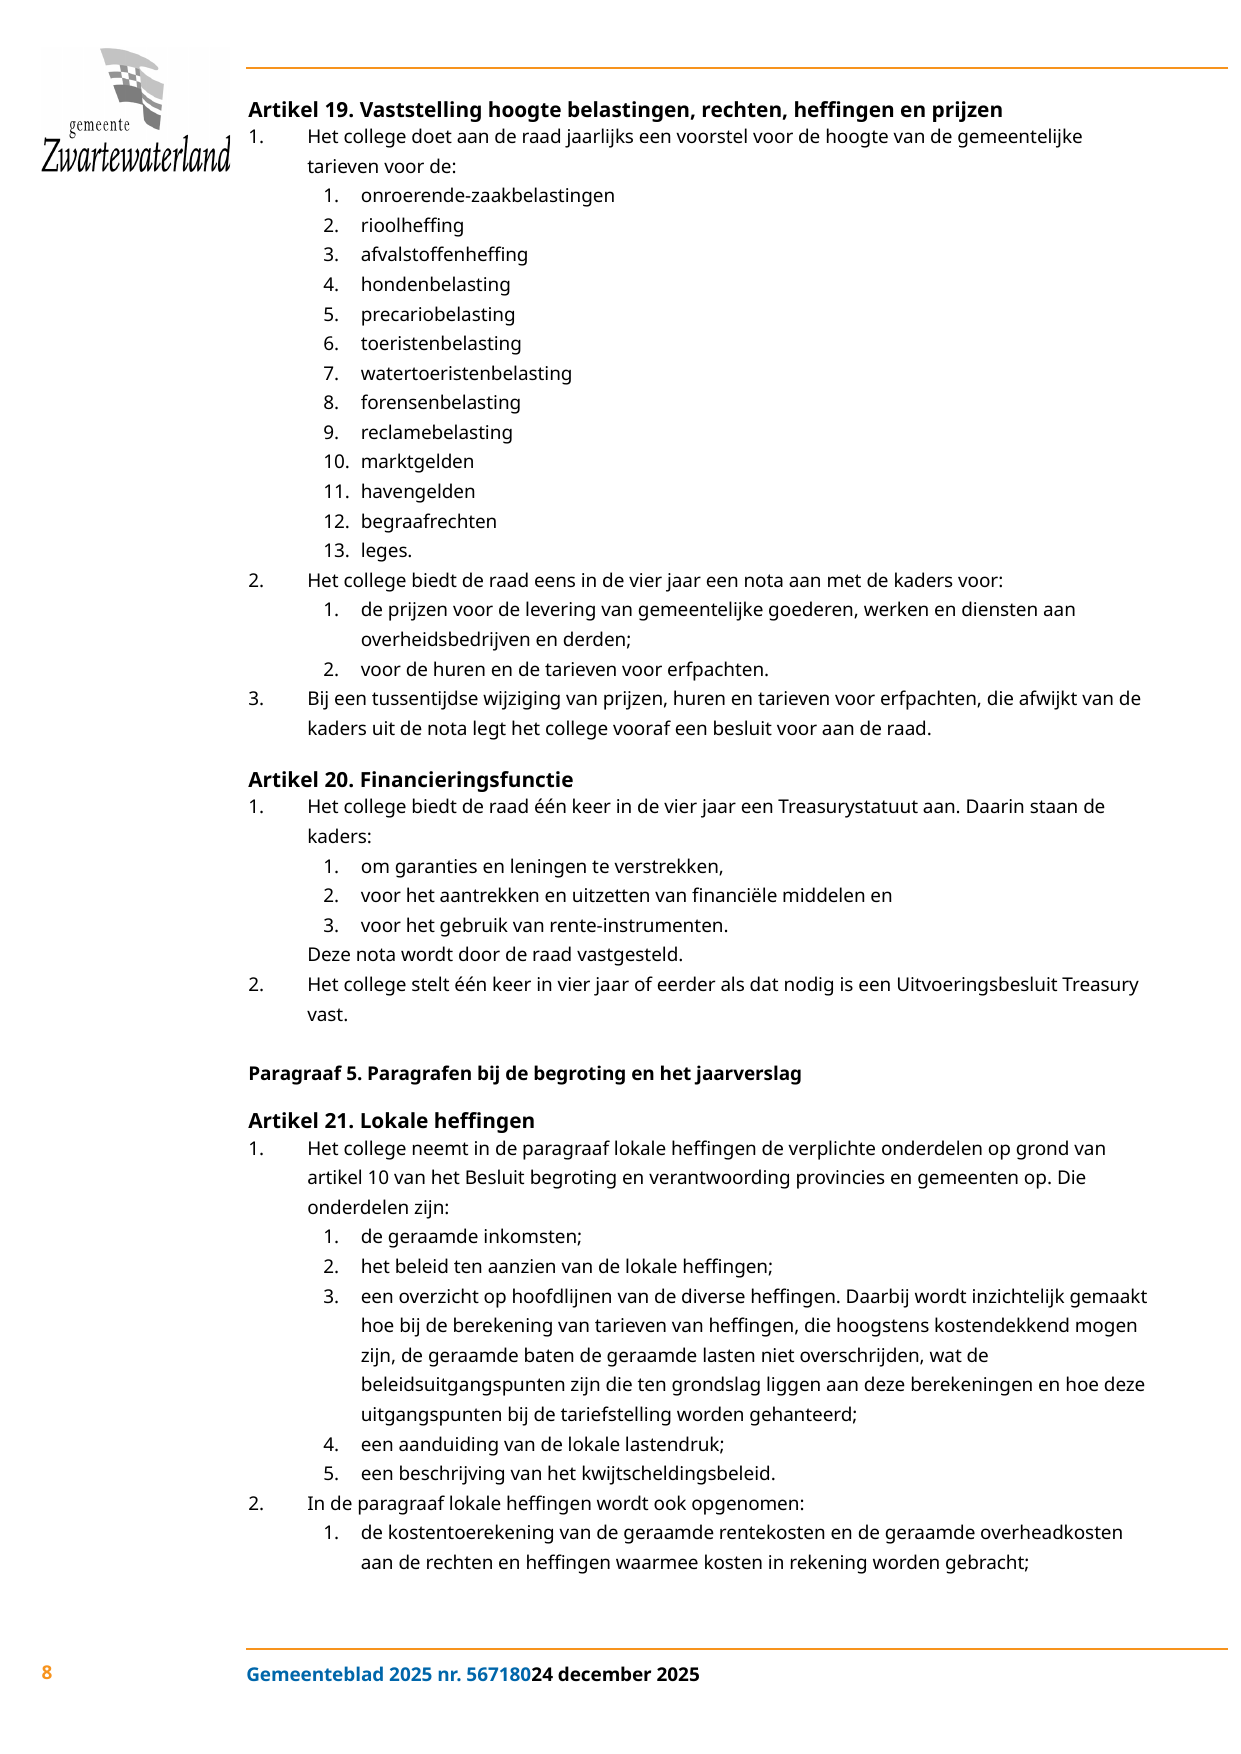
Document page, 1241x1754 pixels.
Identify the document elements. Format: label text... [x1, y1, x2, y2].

list havengelden [323, 478, 1152, 504]
list de geraamde inkomsten; [323, 1224, 1152, 1249]
list marktgelden [323, 449, 1152, 474]
list onroerende-zaakbelastingen [323, 182, 1152, 208]
list precariobelasting [323, 301, 1152, 326]
text Artikel 20. Financieringsfunctie [248, 765, 1152, 794]
list leges. [323, 537, 1152, 563]
list voor de huren en de tarieven voor erfpachten. [323, 656, 1152, 681]
text Artikel 21. Lokale heffingen [248, 1107, 1152, 1135]
list reclamebelasting [323, 419, 1152, 445]
list het beleid ten aanzien van de lokale heffingen; [323, 1253, 1152, 1279]
list watertoeristenbelasting [323, 360, 1152, 386]
text Artikel 19. Vaststelling hoogte belastingen, rechten, heffingen en prijzen [248, 95, 1152, 123]
list Het college biedt de raad eens in de vier jaar een nota aan met de kaders voor: [248, 567, 1152, 593]
list voor het aantrekken en uitzetten van financiële middelen en [323, 882, 1152, 908]
list Het college neemt in de paragraaf lokale heffingen de verplichte onderdelen op grond van artikel 10 van het Besluit begroting en verantwoording provincies en gemeenten op. Die onderdelen zijn: [248, 1135, 1152, 1220]
list de kostentoerekening van de geraamde rentekosten en de geraamde overheadkosten aan de rechten en heffingen waarmee kosten in rekening worden gebracht; [323, 1519, 1152, 1575]
list Deze nota wordt door de raad vastgesteld. [248, 942, 1152, 967]
list rioolheffing [323, 212, 1152, 238]
list hondenbelasting [323, 271, 1152, 297]
list om garanties en leningen te verstrekken, [323, 853, 1152, 879]
list Het college doet aan de raad jaarlijks een voorstel voor de hoogte van de gemeentelijke tarieven voor de: [248, 123, 1152, 178]
list een aanduiding van de lokale lastendruk; [323, 1431, 1152, 1457]
list forensenbelasting [323, 389, 1152, 415]
list begraafrechten [323, 508, 1152, 533]
list een overzicht op hoofdlijnen van de diverse heffingen. Daarbij wordt inzichtelijk gemaakt hoe bij de berekening van tarieven van heffingen, die hoogstens kostendekkend mogen zijn, de geraamde baten de geraamde lasten niet overschrijden, wat de beleidsuitgangspunten zijn die ten grondslag liggen aan deze berekeningen en hoe deze uitgangspunten bij de tariefstelling worden gehanteerd; [323, 1283, 1152, 1427]
list een beschrijving van het kwijtscheldingsbeleid. [323, 1460, 1152, 1486]
list afvalstoffenheffing [323, 242, 1152, 267]
list Het college stelt één keer in vier jaar of eerder als dat nodig is een Uitvoeringsbesluit Treasury vast. [248, 971, 1152, 1027]
list Bij een tussentijdse wijziging van prijzen, huren en tarieven voor erfpachten, die afwijkt van de kaders uit de nota legt het college vooraf een besluit voor aan de raad. [248, 685, 1152, 741]
list voor het gebruik van rente-instrumenten. [323, 912, 1152, 938]
picture [41, 47, 231, 172]
text Paragraaf 5. Paragrafen bij de begroting en het jaarverslag [248, 1060, 1152, 1086]
list Het college biedt de raad één keer in de vier jaar een Treasurystatuut aan. Daarin staan de kaders: [248, 794, 1152, 849]
list In de paragraaf lokale heffingen wordt ook opgenomen: [248, 1490, 1152, 1516]
list de prijzen voor de levering van gemeentelijke goederen, werken en diensten aan overheidsbedrijven en derden; [323, 597, 1152, 652]
list toeristenbelasting [323, 330, 1152, 356]
